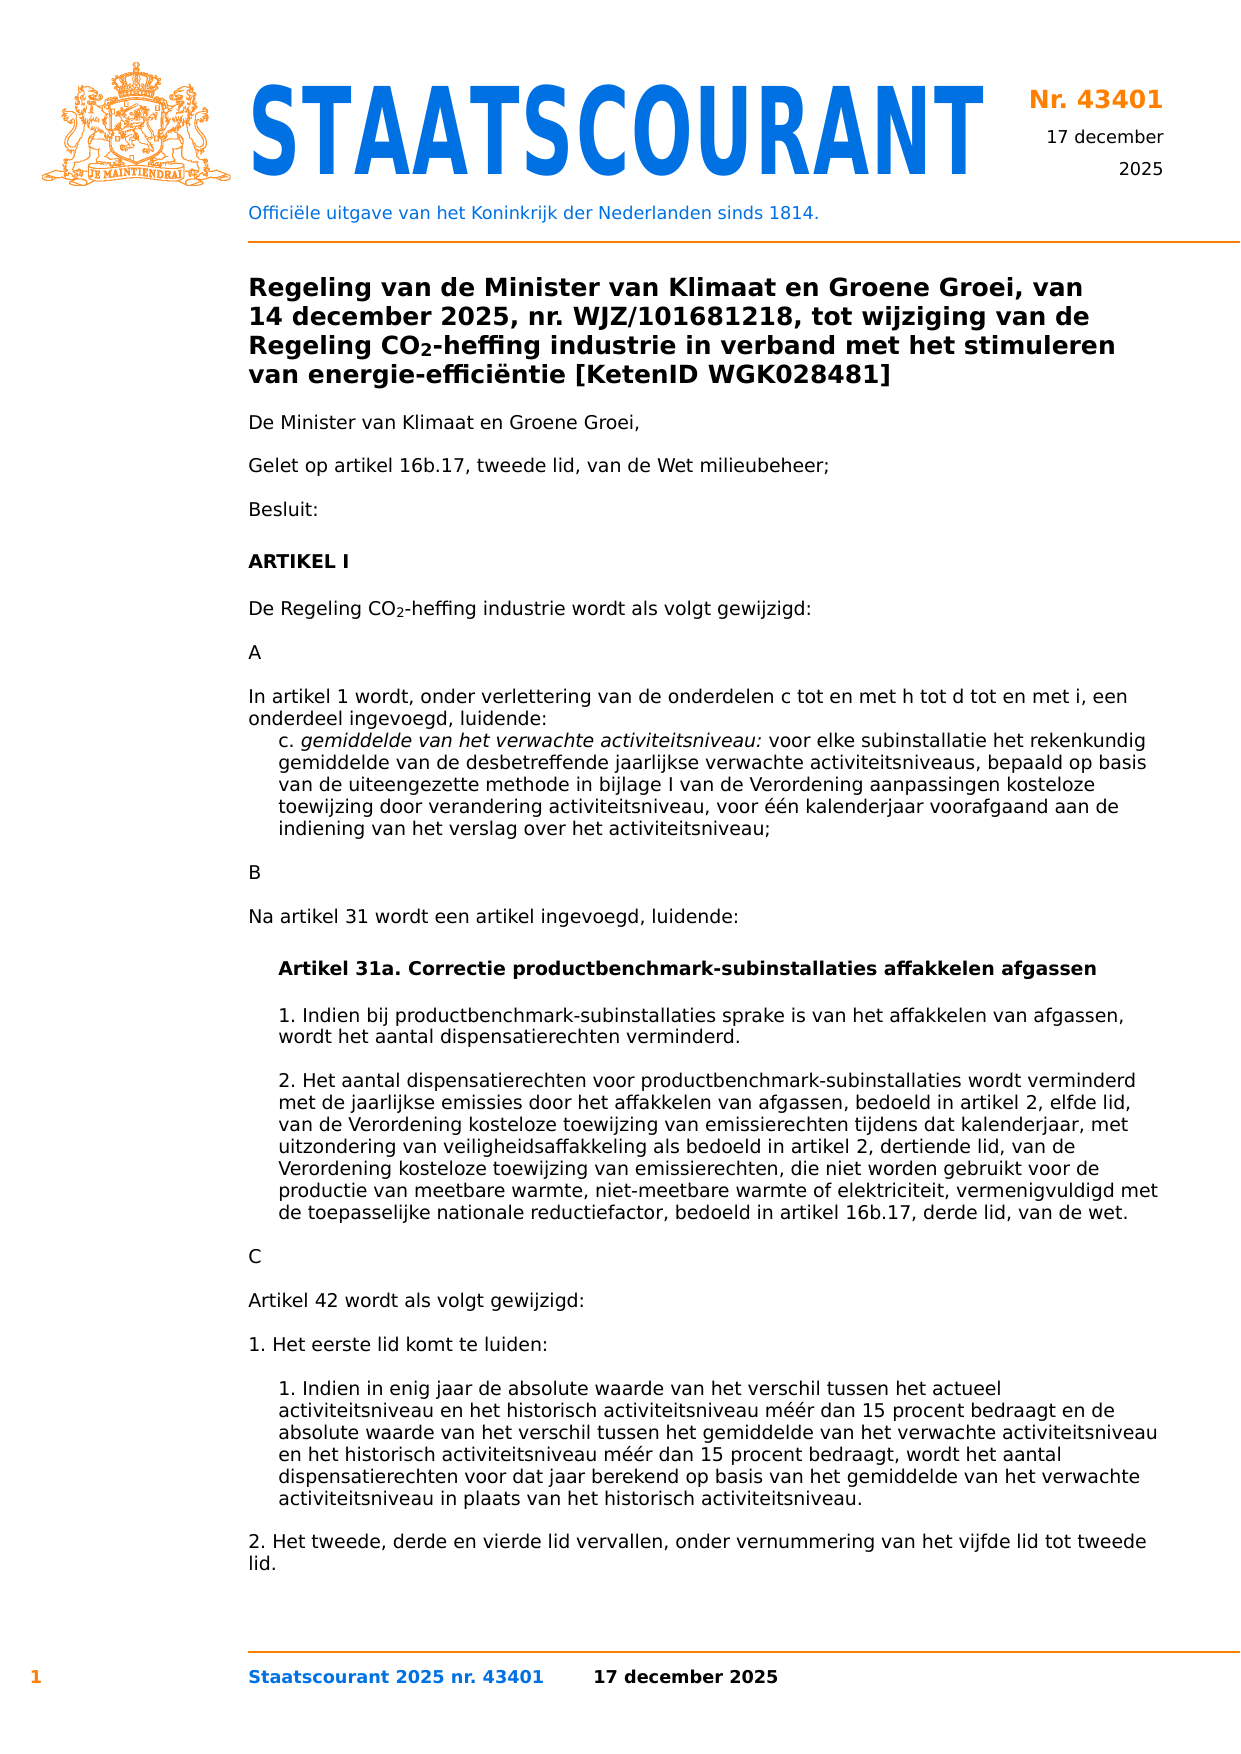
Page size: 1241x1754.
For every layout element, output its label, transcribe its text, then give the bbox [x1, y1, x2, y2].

text De Minister van Klimaat en Groene Groei, [248, 412, 1163, 433]
table_header STAATSCOURANT [248, 62, 998, 203]
text 1. Indien bij productbenchmark-subinstallaties sprake is van het affakkelen van afgassen, wordt het aantal dispensatierechten verminderd. [278, 1004, 1163, 1048]
text Artikel 42 wordt als volgt gewijzigd: [248, 1290, 1163, 1312]
subtitle ARTIKEL I [248, 551, 1163, 573]
table_cell Officiële uitgave van het Koninkrijk der Nederlanden sinds 1814. [248, 203, 1240, 241]
table_cell 2025 [998, 153, 1240, 203]
table_header [25, 62, 248, 241]
text 2. Het aantal dispensatierechten voor productbenchmark-subinstallaties wordt verminderd met de jaarlijkse emissies door het affakkelen van afgassen, bedoeld in artikel 2, elfde lid, van de Verordening kosteloze toewijzing van emissierechten tijdens dat kalenderjaar, met uitzondering van veiligheidsaffakkeling als bedoeld in artikel 2, dertiende lid, van de Verordening kosteloze toewijzing van emissierechten, die niet worden gebruikt voor de productie van meetbare warmte, niet-meetbare warmte of elektriciteit, vermenigvuldigd met de toepasselijke nationale reductiefactor, bedoeld in artikel 16b.17, derde lid, van de wet. [278, 1070, 1163, 1224]
text 1. Indien in enig jaar de absolute waarde van het verschil tussen het actueel activiteitsniveau en het historisch activiteitsniveau méér dan 15 procent bedraagt en de absolute waarde van het verschil tussen het gemiddelde van het verwachte activiteitsniveau en het historisch activiteitsniveau méér dan 15 procent bedraagt, wordt het aantal dispensatierechten voor dat jaar berekend op basis van het gemiddelde van het verwachte activiteitsniveau in plaats van het historisch activiteitsniveau. [278, 1378, 1163, 1509]
text Na artikel 31 wordt een artikel ingevoegd, luidende: [248, 906, 1163, 927]
text In artikel 1 wordt, onder verlettering van de onderdelen c tot en met h tot d tot en met i, een onderdeel ingevoegd, luidende: [248, 686, 1163, 730]
text Gelet op artikel 16b.17, tweede lid, van de Wet milieubeheer; [248, 455, 1163, 477]
table_header Nr. 43401 [998, 62, 1240, 121]
picture [41, 62, 231, 186]
text 2. Het tweede, derde en vierde lid vervallen, onder vernummering van het vijfde lid tot tweede lid. [248, 1531, 1163, 1575]
text A [248, 642, 1163, 664]
text De Regeling CO2-heffing industrie wordt als volgt gewijzigd: [248, 598, 1163, 620]
table_cell 17 december [998, 121, 1240, 153]
text 1. Het eerste lid komt te luiden: [248, 1334, 1163, 1356]
subtitle Artikel 31a. Correctie productbenchmark-subinstallaties affakkelen afgassen [278, 957, 1163, 979]
subtitle Regeling van de Minister van Klimaat en Groene Groei, van 14 december 2025, nr. WJZ/101681218, tot wijziging van de Regeling CO2-heffing industrie in verband met het stimuleren van energie-efficiëntie [KetenID WGK028481] [248, 273, 1163, 390]
text C [248, 1246, 1163, 1268]
text B [248, 862, 1163, 884]
text c. gemiddelde van het verwachte activiteitsniveau: voor elke subinstallatie het rekenkundig gemiddelde van de desbetreffende jaarlijkse verwachte activiteitsniveaus, bepaald op basis van de uiteengezette methode in bijlage I van de Verordening aanpassingen kosteloze toewijzing door verandering activiteitsniveau, voor één kalenderjaar voorafgaand aan de indiening van het verslag over het activiteitsniveau; [278, 730, 1163, 840]
text Besluit: [248, 499, 1163, 521]
